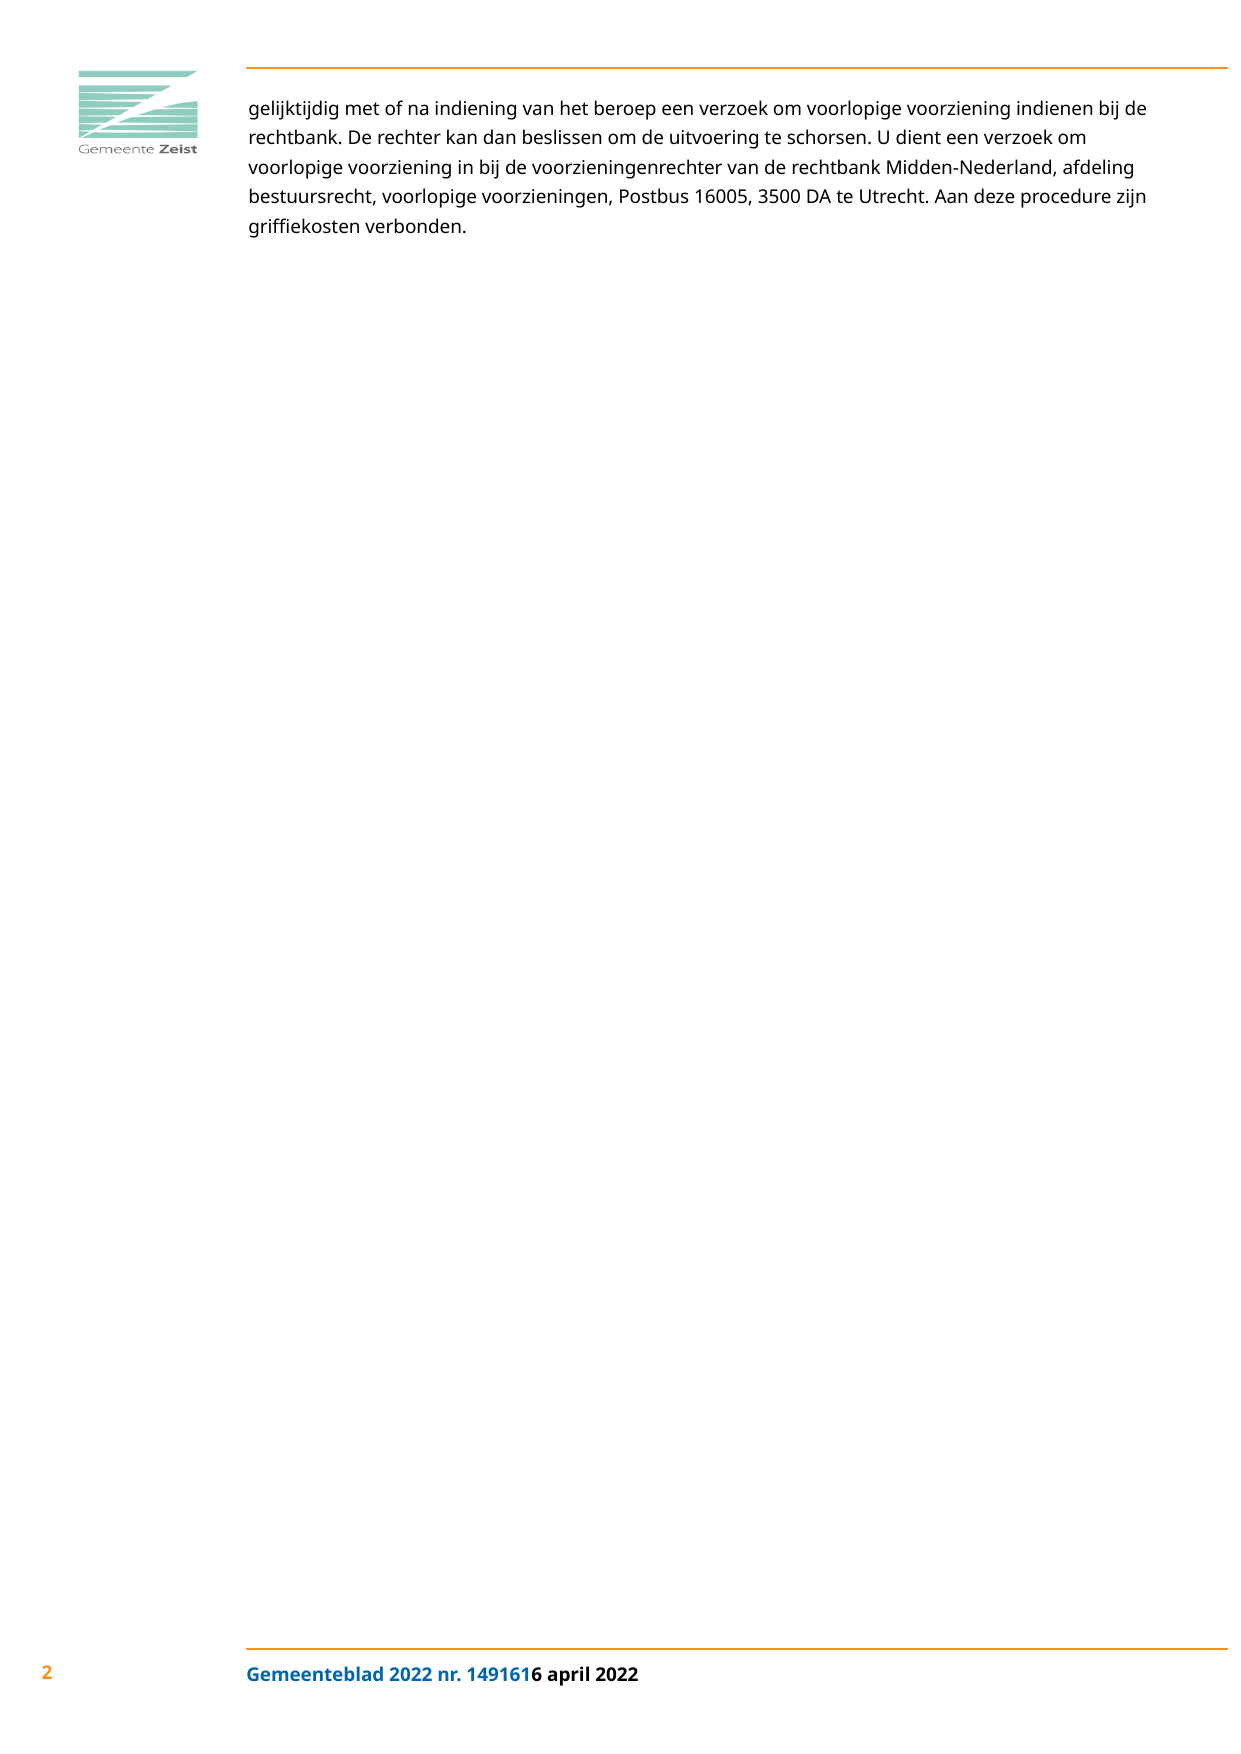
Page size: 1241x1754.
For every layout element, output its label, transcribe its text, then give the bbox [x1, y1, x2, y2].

picture [41, 47, 231, 172]
text gelijktijdig met of na indiening van het beroep een verzoek om voorlopige voorziening indienen bij de rechtbank. De rechter kan dan beslissen om de uitvoering te schorsen. U dient een verzoek om voorlopige voorziening in bij de voorzieningenrechter van de rechtbank Midden-Nederland, afdeling bestuursrecht, voorlopige voorzieningen, Postbus 16005, 3500 DA te Utrecht. Aan deze procedure zijn griffiekosten verbonden. [248, 95, 1152, 239]
